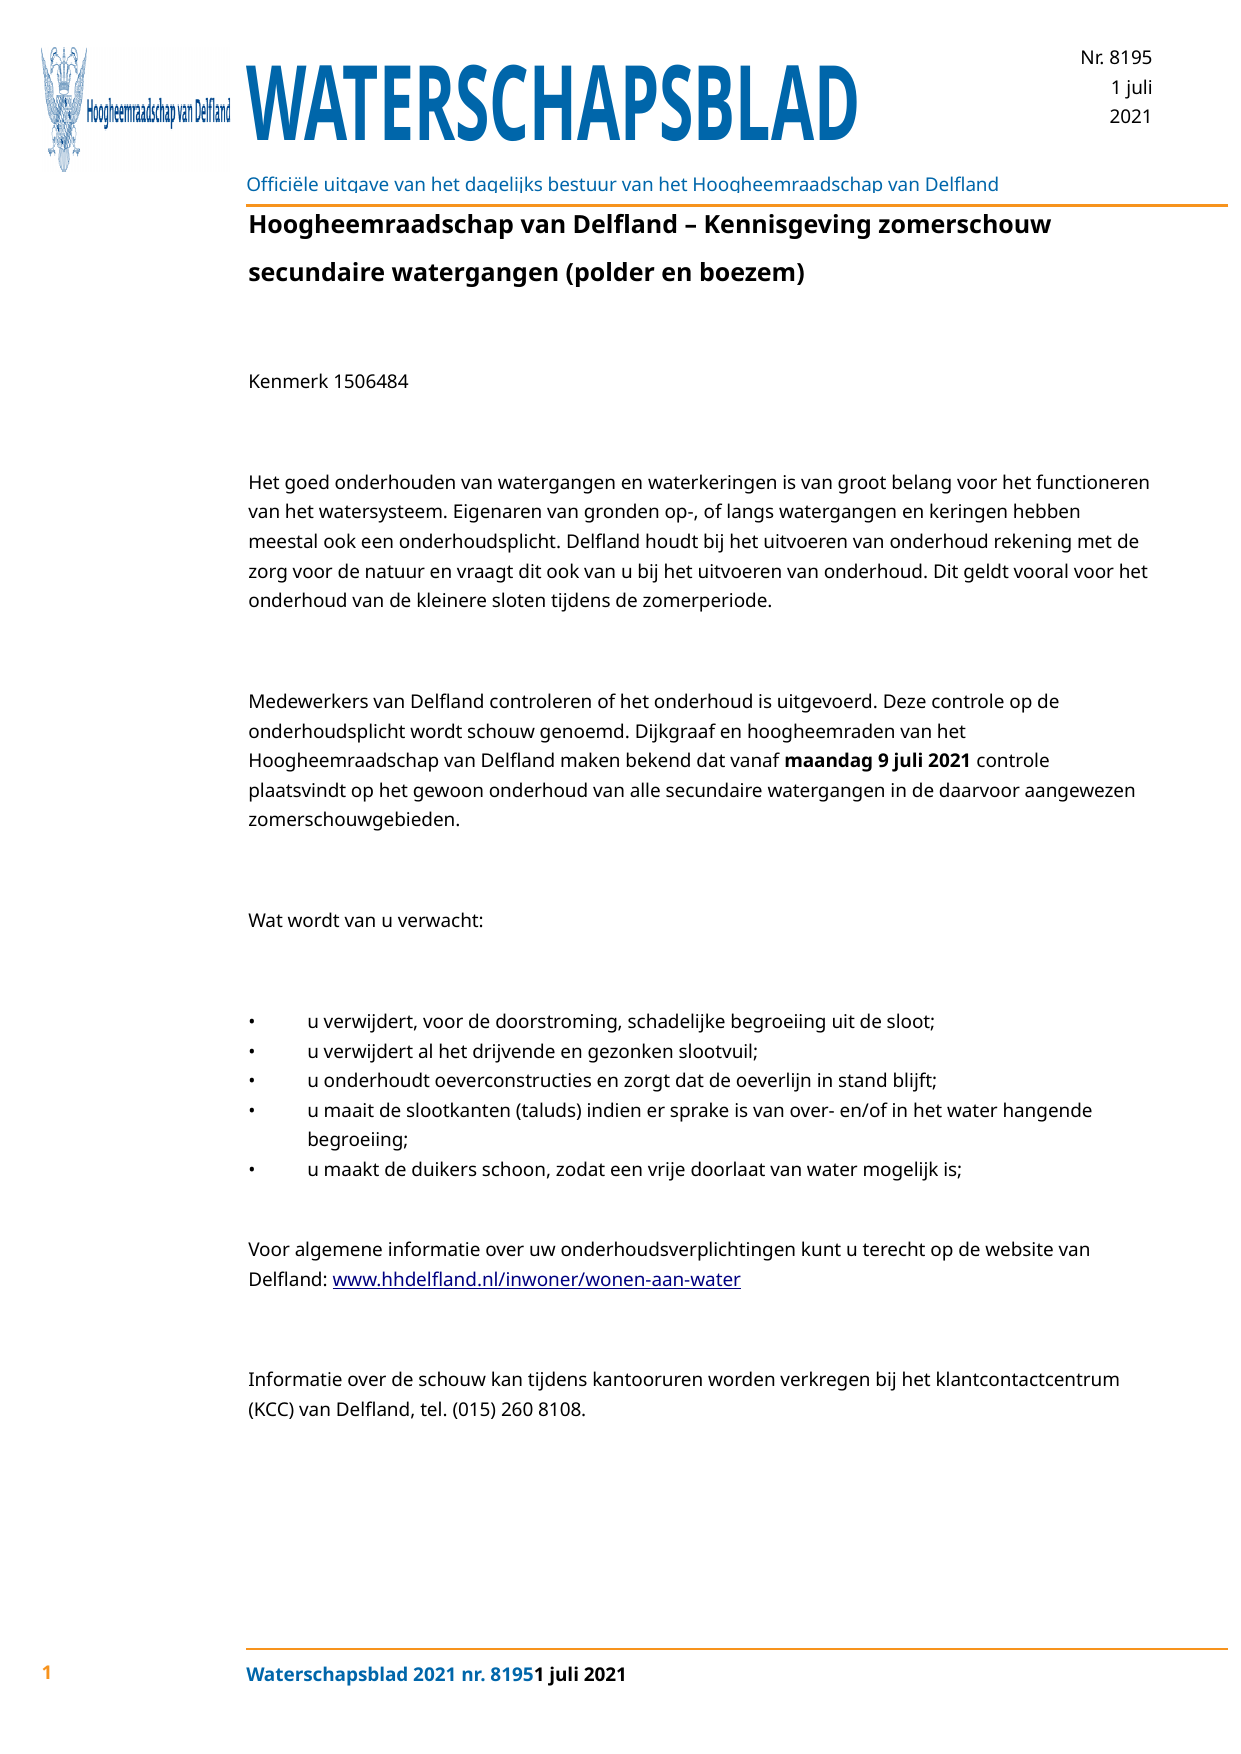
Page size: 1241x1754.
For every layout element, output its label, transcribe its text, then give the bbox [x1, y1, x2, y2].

list u verwijdert, voor de doorstroming, schadelijke begroeiing uit de sloot; [248, 1008, 1152, 1034]
text Wat wordt van u verwacht: [248, 907, 1152, 933]
text Hoogheemraadschap van Delfland – Kennisgeving zomerschouw secundaire watergangen (polder en boezem) [248, 207, 1152, 288]
picture [41, 47, 231, 172]
text Informatie over de schouw kan tijdens kantooruren worden verkregen bij het klantcontactcentrum (KCC) van Delfland, tel. (015) 260 8108. [248, 1367, 1152, 1422]
text Voor algemene informatie over uw onderhoudsverplichtingen kunt u terecht op de website van Delfland: www.hhdelfland.nl/inwoner/wonen-aan-water [248, 1236, 1152, 1292]
text Het goed onderhouden van watergangen en waterkeringen is van groot belang voor het functioneren van het watersysteem. Eigenaren van gronden op-, of langs watergangen en keringen hebben meestal ook een onderhoudsplicht. Delfland houdt bij het uitvoeren van onderhoud rekening met de zorg voor de natuur en vraagt dit ook van u bij het uitvoeren van onderhoud. Dit geldt vooral voor het onderhoud van de kleinere sloten tijdens de zomerperiode. [248, 469, 1152, 613]
text Kenmerk 1506484 [248, 368, 1152, 394]
list u verwijdert al het drijvende en gezonken slootvuil; [248, 1038, 1152, 1064]
list u onderhoudt oeverconstructies en zorgt dat de oeverlijn in stand blijft; [248, 1067, 1152, 1093]
text Medewerkers van Delfland controleren of het onderhoud is uitgevoerd. Deze controle op de onderhoudsplicht wordt schouw genoemd. Dijkgraaf en hoogheemraden van het Hoogheemraadschap van Delfland maken bekend dat vanaf maandag 9 juli 2021 controle plaatsvindt op het gewoon onderhoud van alle secundaire watergangen in de daarvoor aangewezen zomerschouwgebieden. [248, 688, 1152, 832]
list u maakt de duikers schoon, zodat een vrije doorlaat van water mogelijk is; [248, 1156, 1152, 1182]
list u maait de slootkanten (taluds) indien er sprake is van over- en/of in het water hangende begroeiing; [248, 1097, 1152, 1152]
